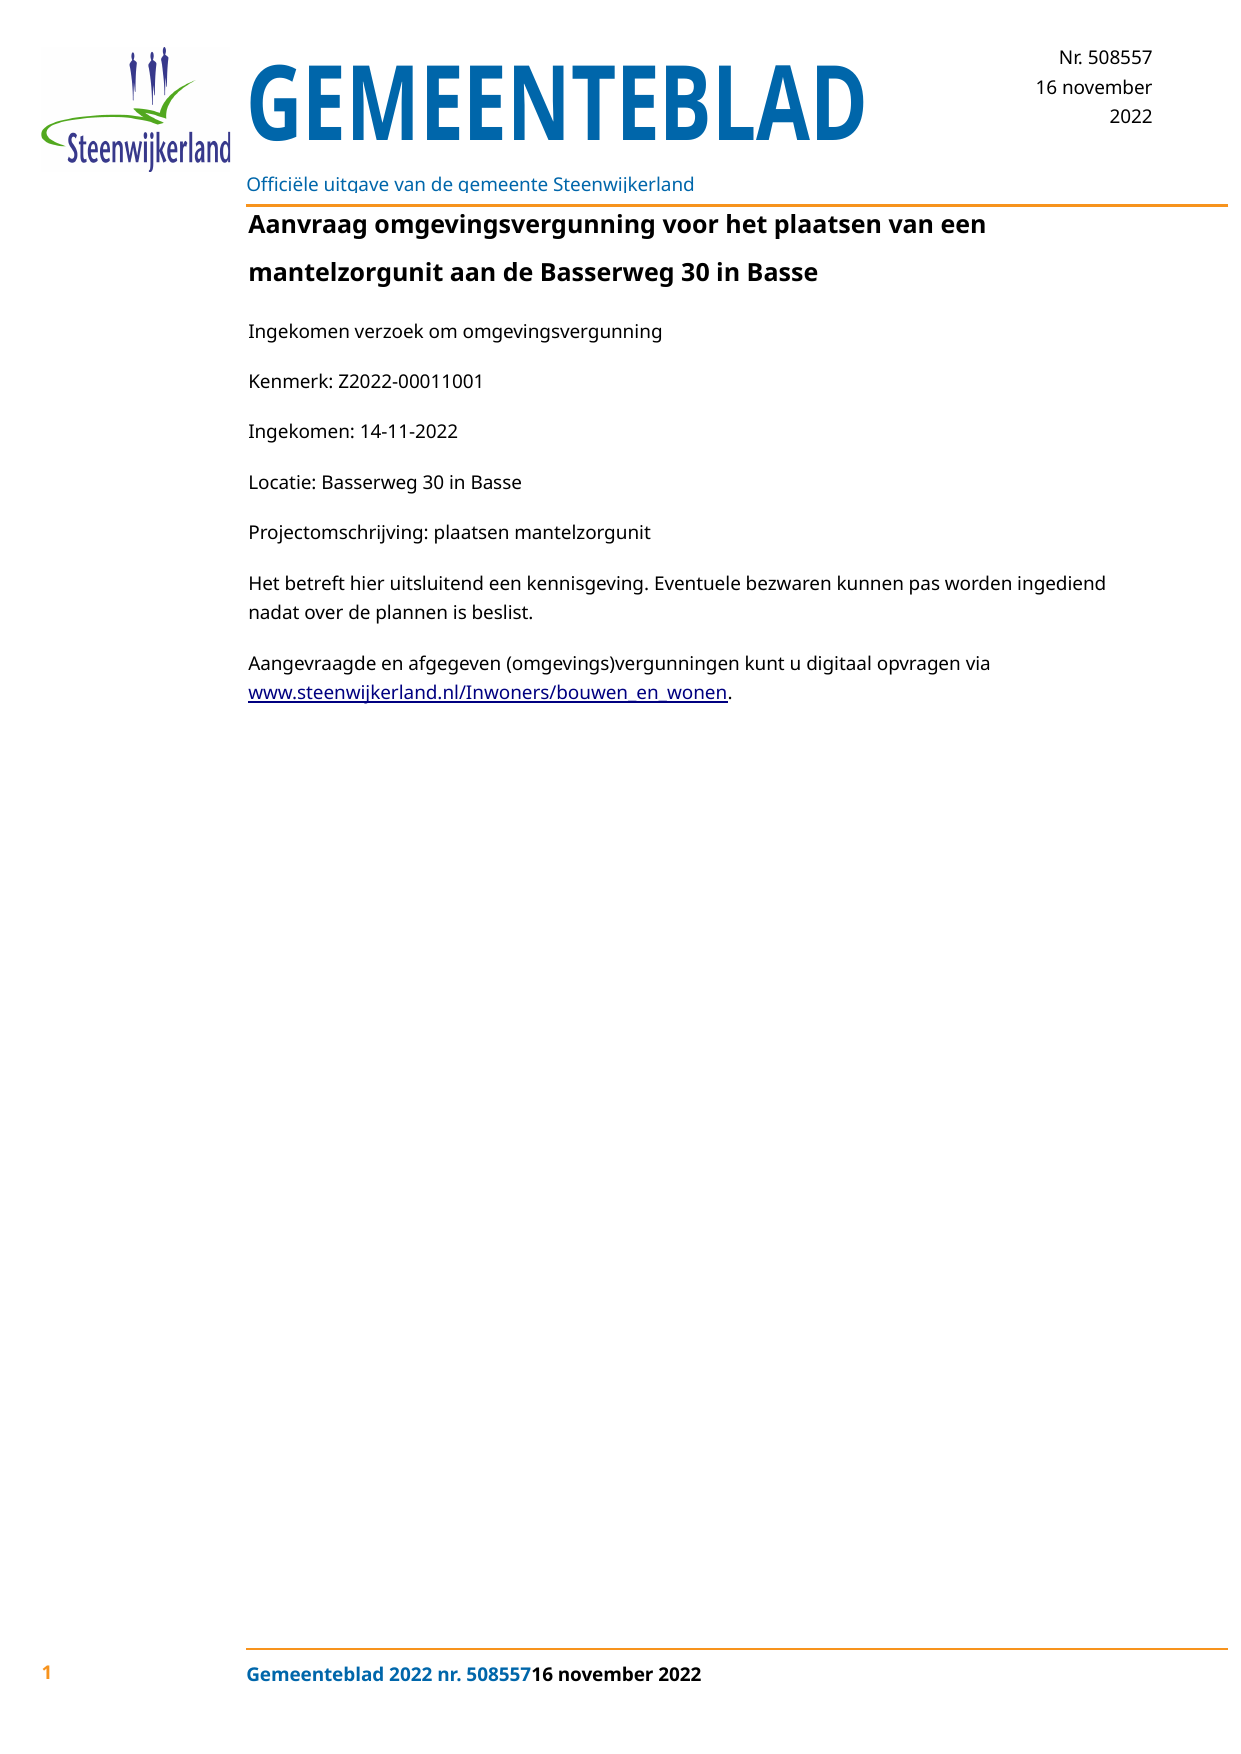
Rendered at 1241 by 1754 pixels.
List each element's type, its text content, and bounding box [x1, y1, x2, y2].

text Ingekomen verzoek om omgevingsvergunning [248, 318, 1152, 344]
text Kenmerk: Z2022-00011001 [248, 368, 1152, 394]
text Ingekomen: 14-11-2022 [248, 419, 1152, 444]
text Aangevraagde en afgegeven (omgevings)vergunningen kunt u digitaal opvragen via www.steenwijkerland.nl/Inwoners/bouwen_en_wonen. [248, 650, 1152, 705]
text Projectomschrijving: plaatsen mantelzorgunit [248, 519, 1152, 545]
text Locatie: Basserweg 30 in Basse [248, 469, 1152, 495]
picture [41, 47, 231, 172]
text Het betreft hier uitsluitend een kennisgeving. Eventuele bezwaren kunnen pas worden ingediend nadat over de plannen is beslist. [248, 570, 1152, 625]
text Aanvraag omgevingsvergunning voor het plaatsen van een mantelzorgunit aan de Basserweg 30 in Basse [248, 207, 1152, 288]
